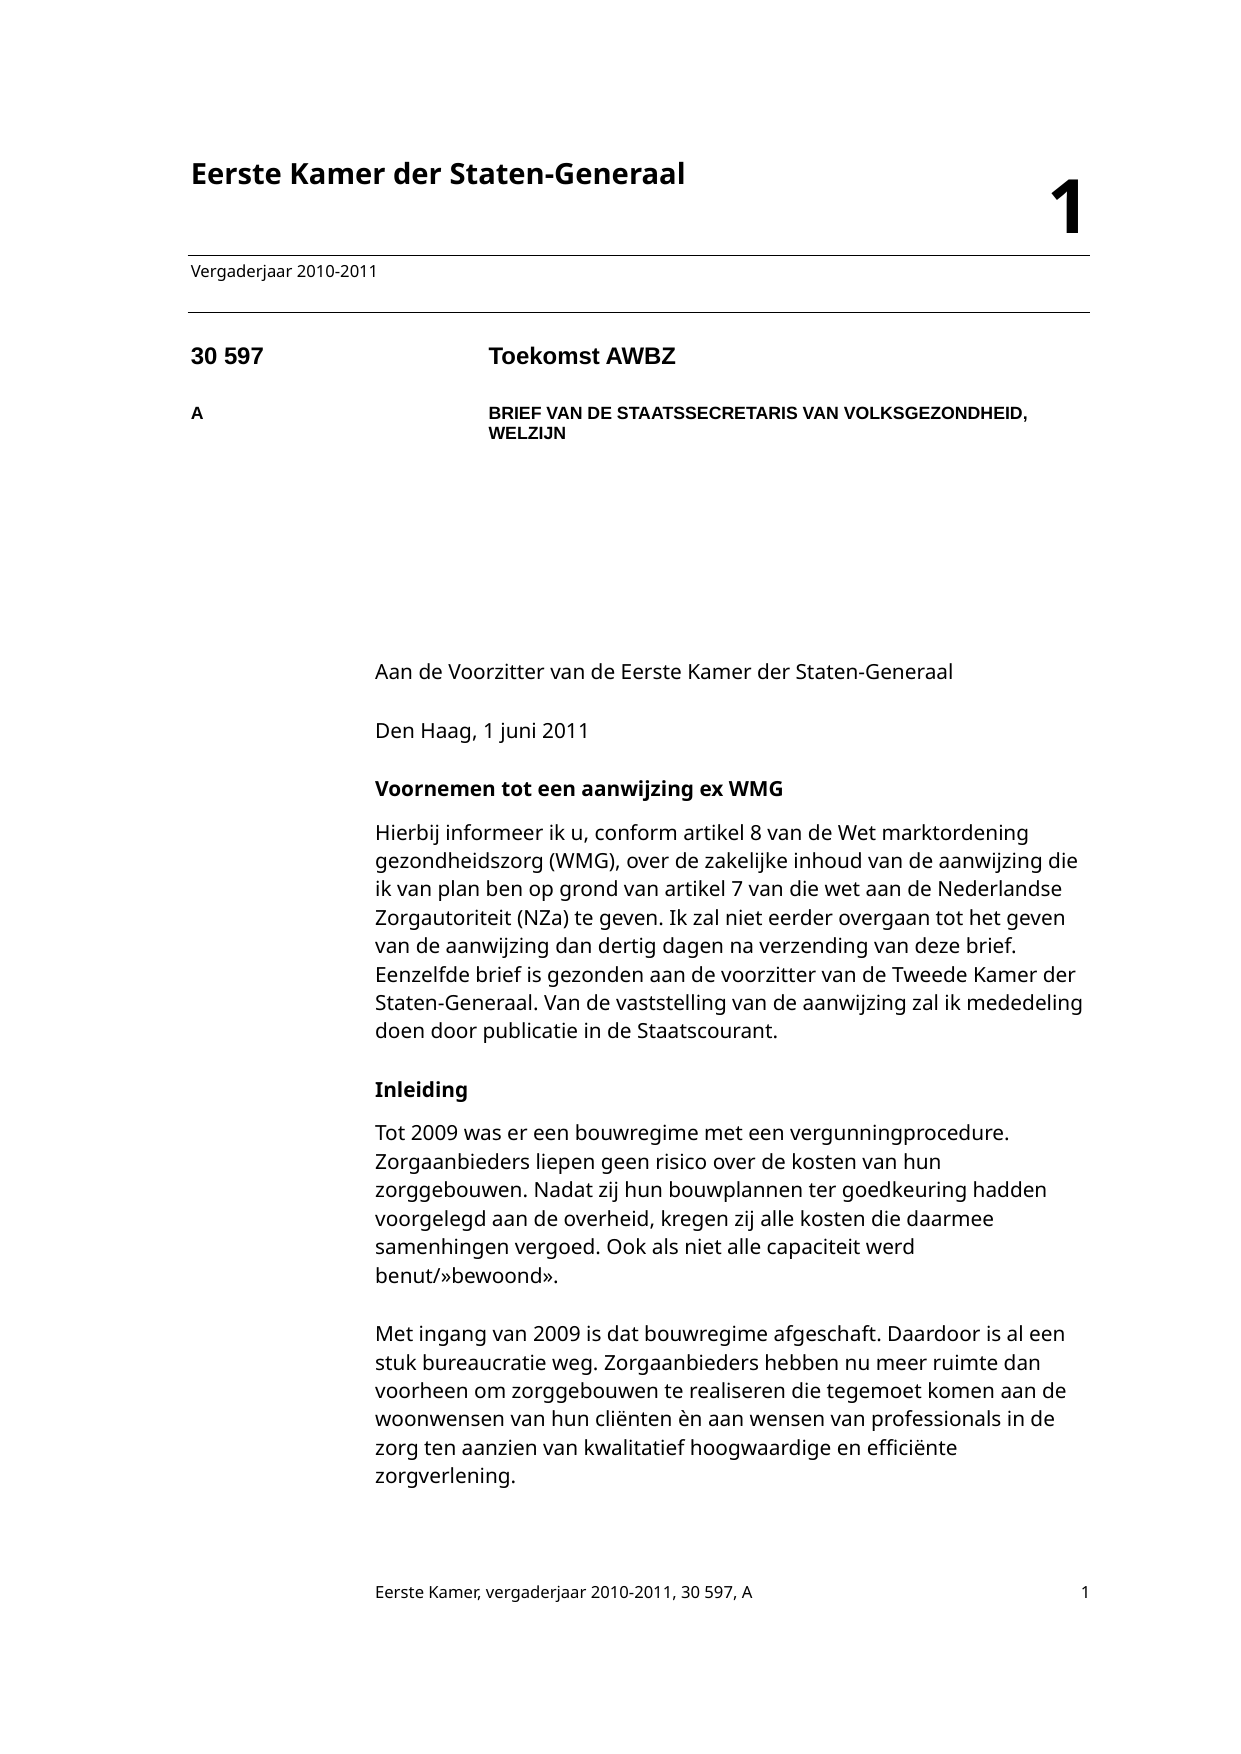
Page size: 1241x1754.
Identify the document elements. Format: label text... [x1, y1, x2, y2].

table_cell [485, 313, 1090, 339]
table_cell 30 597 [188, 339, 485, 399]
text Tot 2009 was er een bouwregime met een vergunningprocedure. Zorgaanbieders liepen geen risico over de kosten van hun zorggebouwen. Nadat zij hun bouwplannen ter goedkeuring hadden voorgelegd aan de overheid, kregen zij alle kosten die daarmee samenhingen vergoed. Ook als niet alle capaciteit werd benut/»bewoond». [375, 1118, 1090, 1289]
table_cell [188, 313, 485, 339]
table_cell Vergaderjaar 2010-2011 [188, 256, 485, 312]
text Voornemen tot een aanwijzing ex WMG [375, 774, 1090, 803]
text Hierbij informeer ik u, conform artikel 8 van de Wet marktordening gezondheidszorg (WMG), over de zakelijke inhoud van de aanwijzing die ik van plan ben op grond van artikel 7 van die wet aan de Nederlandse Zorgautoriteit (NZa) te geven. Ik zal niet eerder overgaan tot het geven van de aanwijzing dan dertig dagen na verzending van deze brief. Eenzelfde brief is gezonden aan de voorzitter van de Tweede Kamer der Staten-Generaal. Van de vaststelling van de aanwijzing zal ik mededeling doen door publicatie in de Staatscourant. [375, 818, 1090, 1045]
text Den Haag, 1 juni 2011 [375, 716, 1090, 744]
table_cell Toekomst AWBZ [485, 339, 1090, 399]
text Inleiding [375, 1075, 1090, 1103]
table_cell BRIEF VAN DE STAATSSECRETARIS VAN VOLKSGEZONDHEID, WELZIJN [485, 399, 1090, 539]
table_cell [485, 256, 1090, 312]
text Aan de Voorzitter van de Eerste Kamer der Staten-Generaal [375, 657, 1090, 686]
text Met ingang van 2009 is dat bouwregime afgeschaft. Daardoor is al een stuk bureaucratie weg. Zorgaanbieders hebben nu meer ruimte dan voorheen om zorggebouwen te realiseren die tegemoet komen aan de woonwensen van hun cliënten èn aan wensen van professionals in de zorg ten aanzien van kwalitatief hoogwaardige en efficiënte zorgverlening. [375, 1319, 1090, 1490]
table_cell A [188, 399, 485, 539]
table_header Eerste Kamer der Staten-Generaal [188, 150, 909, 255]
table_header 1 [910, 150, 1090, 255]
